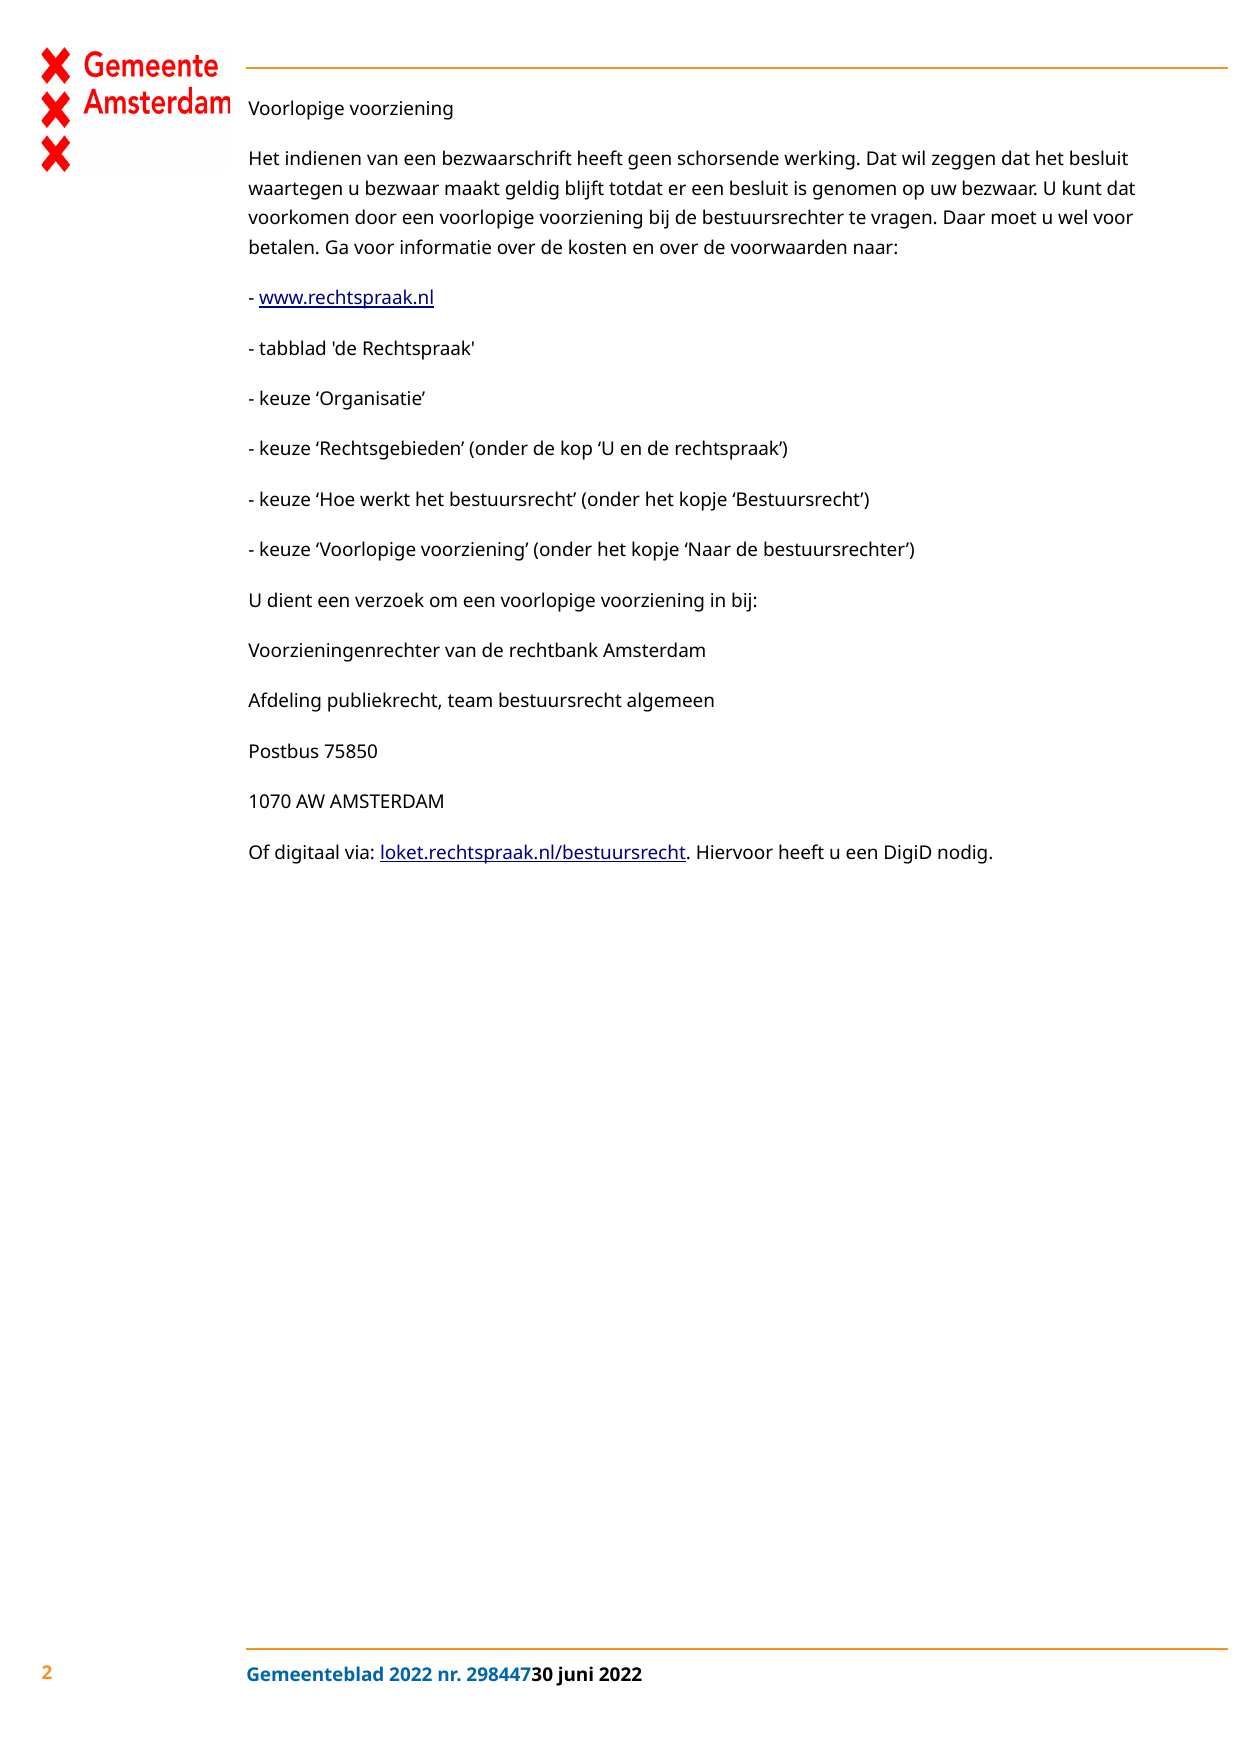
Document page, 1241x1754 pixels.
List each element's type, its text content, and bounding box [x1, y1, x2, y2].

text - tabblad 'de Rechtspraak' [248, 335, 1152, 361]
text U dient een verzoek om een voorlopige voorziening in bij: [248, 587, 1152, 613]
text Afdeling publiekrecht, team bestuursrecht algemeen [248, 688, 1152, 713]
text - keuze ‘Voorlopige voorziening’ (onder het kopje ‘Naar de bestuursrechter’) [248, 536, 1152, 562]
text Voorlopige voorziening [248, 95, 1152, 121]
text - www.rechtspraak.nl [248, 284, 1152, 310]
text - keuze ‘Hoe werkt het bestuursrecht’ (onder het kopje ‘Bestuursrecht’) [248, 486, 1152, 512]
text - keuze ‘Organisatie’ [248, 385, 1152, 411]
text Het indienen van een bezwaarschrift heeft geen schorsende werking. Dat wil zeggen dat het besluit waartegen u bezwaar maakt geldig blijft totdat er een besluit is genomen op uw bezwaar. U kunt dat voorkomen door een voorlopige voorziening bij de bestuursrechter te vragen. Daar moet u wel voor betalen. Ga voor informatie over de kosten en over de voorwaarden naar: [248, 145, 1152, 260]
text Postbus 75850 [248, 738, 1152, 764]
picture [41, 47, 231, 172]
text Of digitaal via: loket.rechtspraak.nl/bestuursrecht. Hiervoor heeft u een DigiD nodig. [248, 839, 1152, 865]
text - keuze ‘Rechtsgebieden’ (onder de kop ‘U en de rechtspraak’) [248, 436, 1152, 461]
text Voorzieningenrechter van de rechtbank Amsterdam [248, 637, 1152, 663]
text 1070 AW AMSTERDAM [248, 788, 1152, 814]
